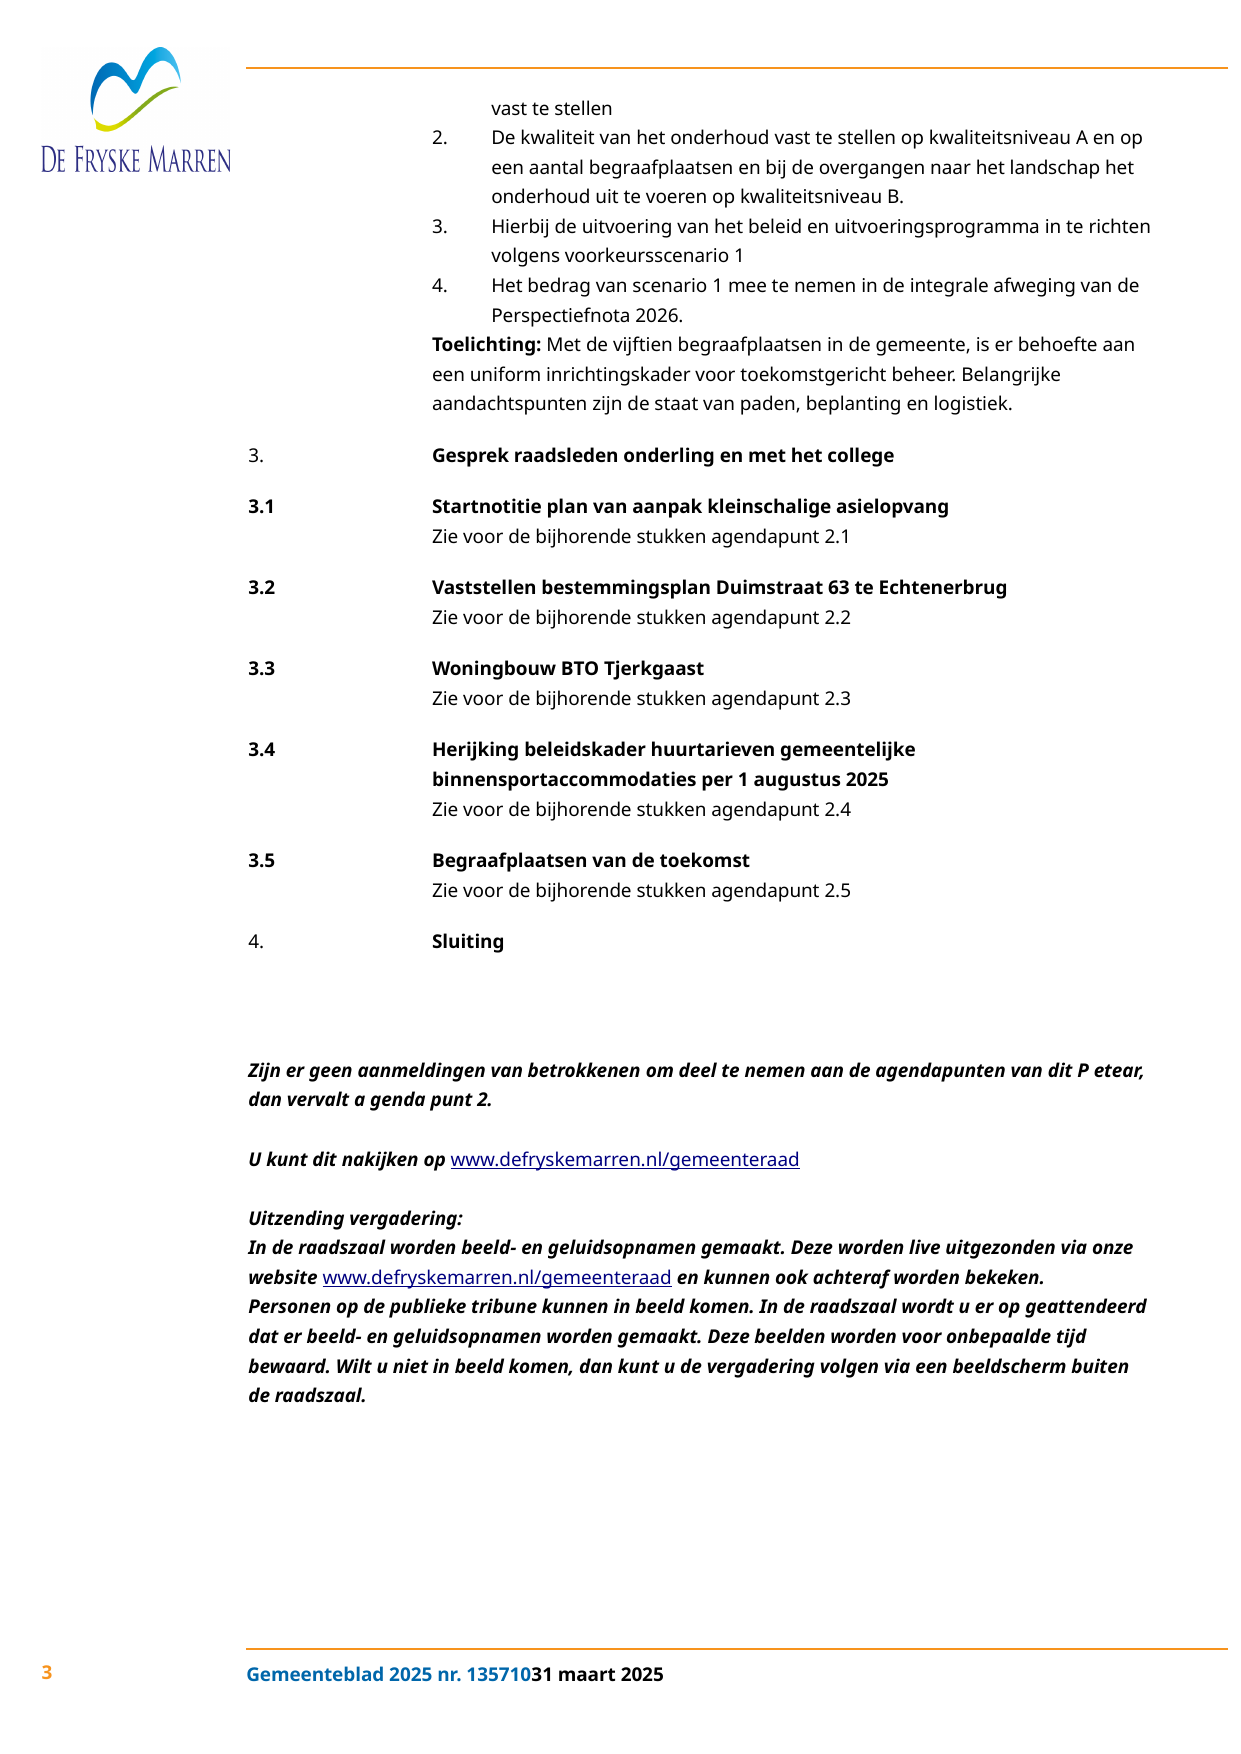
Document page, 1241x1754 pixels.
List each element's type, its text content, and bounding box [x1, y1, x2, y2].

table_cell Vaststellen bestemmingsplan Duimstraat 63 te Echtenerbrug Zie voor de bijhorende stukken agendapunt 2.2 [432, 575, 1152, 630]
table_cell vast te stellen De kwaliteit van het onderhoud vast te stellen op kwaliteitsniveau A en op een aantal begraafplaatsen en bij de overgangen naar het landschap het onderhoud uit te voeren op kwaliteitsniveau B. Hierbij de uitvoering van het beleid en uitvoeringsprogramma in te richten volgens voorkeursscenario 1 Het bedrag van scenario 1 mee te nemen in de integrale afweging van de Perspectiefnota 2026. Toelichting: Met de vijftien begraafplaatsen in de gemeente, is er behoefte aan een uniform inrichtingskader voor toekomstgericht beheer. Belangrijke aandachtspunten zijn de staat van paden, beplanting en logistiek. [432, 95, 1152, 416]
table_cell [432, 954, 1152, 980]
table_cell Woningbouw BTO Tjerkgaast Zie voor de bijhorende stukken agendapunt 2.3 [432, 656, 1152, 711]
table_cell [248, 630, 432, 656]
picture [41, 47, 231, 172]
table_cell [432, 468, 1152, 493]
table_cell [432, 1006, 1152, 1031]
table_cell [432, 903, 1152, 928]
table_cell 3.5 [248, 847, 432, 903]
table_cell 3.3 [248, 656, 432, 711]
table_cell [432, 711, 1152, 737]
table_cell [248, 711, 432, 737]
table_cell [248, 1031, 432, 1057]
table_cell Gesprek raadsleden onderling en met het college [432, 442, 1152, 468]
table_cell [432, 822, 1152, 847]
table_cell Startnotitie plan van aanpak kleinschalige asielopvang Zie voor de bijhorende stukken agendapunt 2.1 [432, 494, 1152, 549]
table_cell [248, 468, 432, 493]
table_cell Sluiting [432, 928, 1152, 954]
table_cell [248, 416, 432, 442]
table_cell [432, 549, 1152, 574]
table_cell [248, 1006, 432, 1031]
table_cell [248, 928, 432, 954]
table_cell [432, 416, 1152, 442]
table_cell [248, 549, 432, 574]
table_cell [248, 954, 432, 980]
table_cell 3.2 [248, 575, 432, 630]
table_cell [248, 442, 432, 468]
table_cell [432, 630, 1152, 656]
table_cell Zijn er geen aanmeldingen van betrokkenen om deel te nemen aan de agendapunten van dit P etear, dan vervalt a genda punt 2. U kunt dit nakijken op www.defryskemarren.nl/gemeenteraad Uitzending vergadering: In de raadszaal worden beeld- en geluidsopnamen gemaakt. Deze worden live uitgezonden via onze website www.defryskemarren.nl/gemeenteraad en kunnen ook achteraf worden bekeken. Personen op de publieke tribune kunnen in beeld komen. In de raadszaal wordt u er op geattendeerd dat er beeld- en geluidsopnamen worden gemaakt. Deze beelden worden voor onbepaalde tijd bewaard. Wilt u niet in beeld komen, dan kunt u de vergadering volgen via een beeldscherm buiten de raadszaal. [248, 1057, 1152, 1408]
table_cell [432, 980, 1152, 1006]
table_cell [248, 980, 432, 1006]
table_cell [248, 95, 432, 416]
table_cell 3.1 [248, 494, 432, 549]
table_cell [248, 903, 432, 928]
table_cell [248, 822, 432, 847]
table_cell 3.4 [248, 737, 432, 822]
table_cell Herijking beleidskader huurtarieven gemeentelijke binnensportaccommodaties per 1 augustus 2025 Zie voor de bijhorende stukken agendapunt 2.4 [432, 737, 1152, 822]
table_cell Begraafplaatsen van de toekomst Zie voor de bijhorende stukken agendapunt 2.5 [432, 847, 1152, 903]
table_cell [432, 1031, 1152, 1057]
